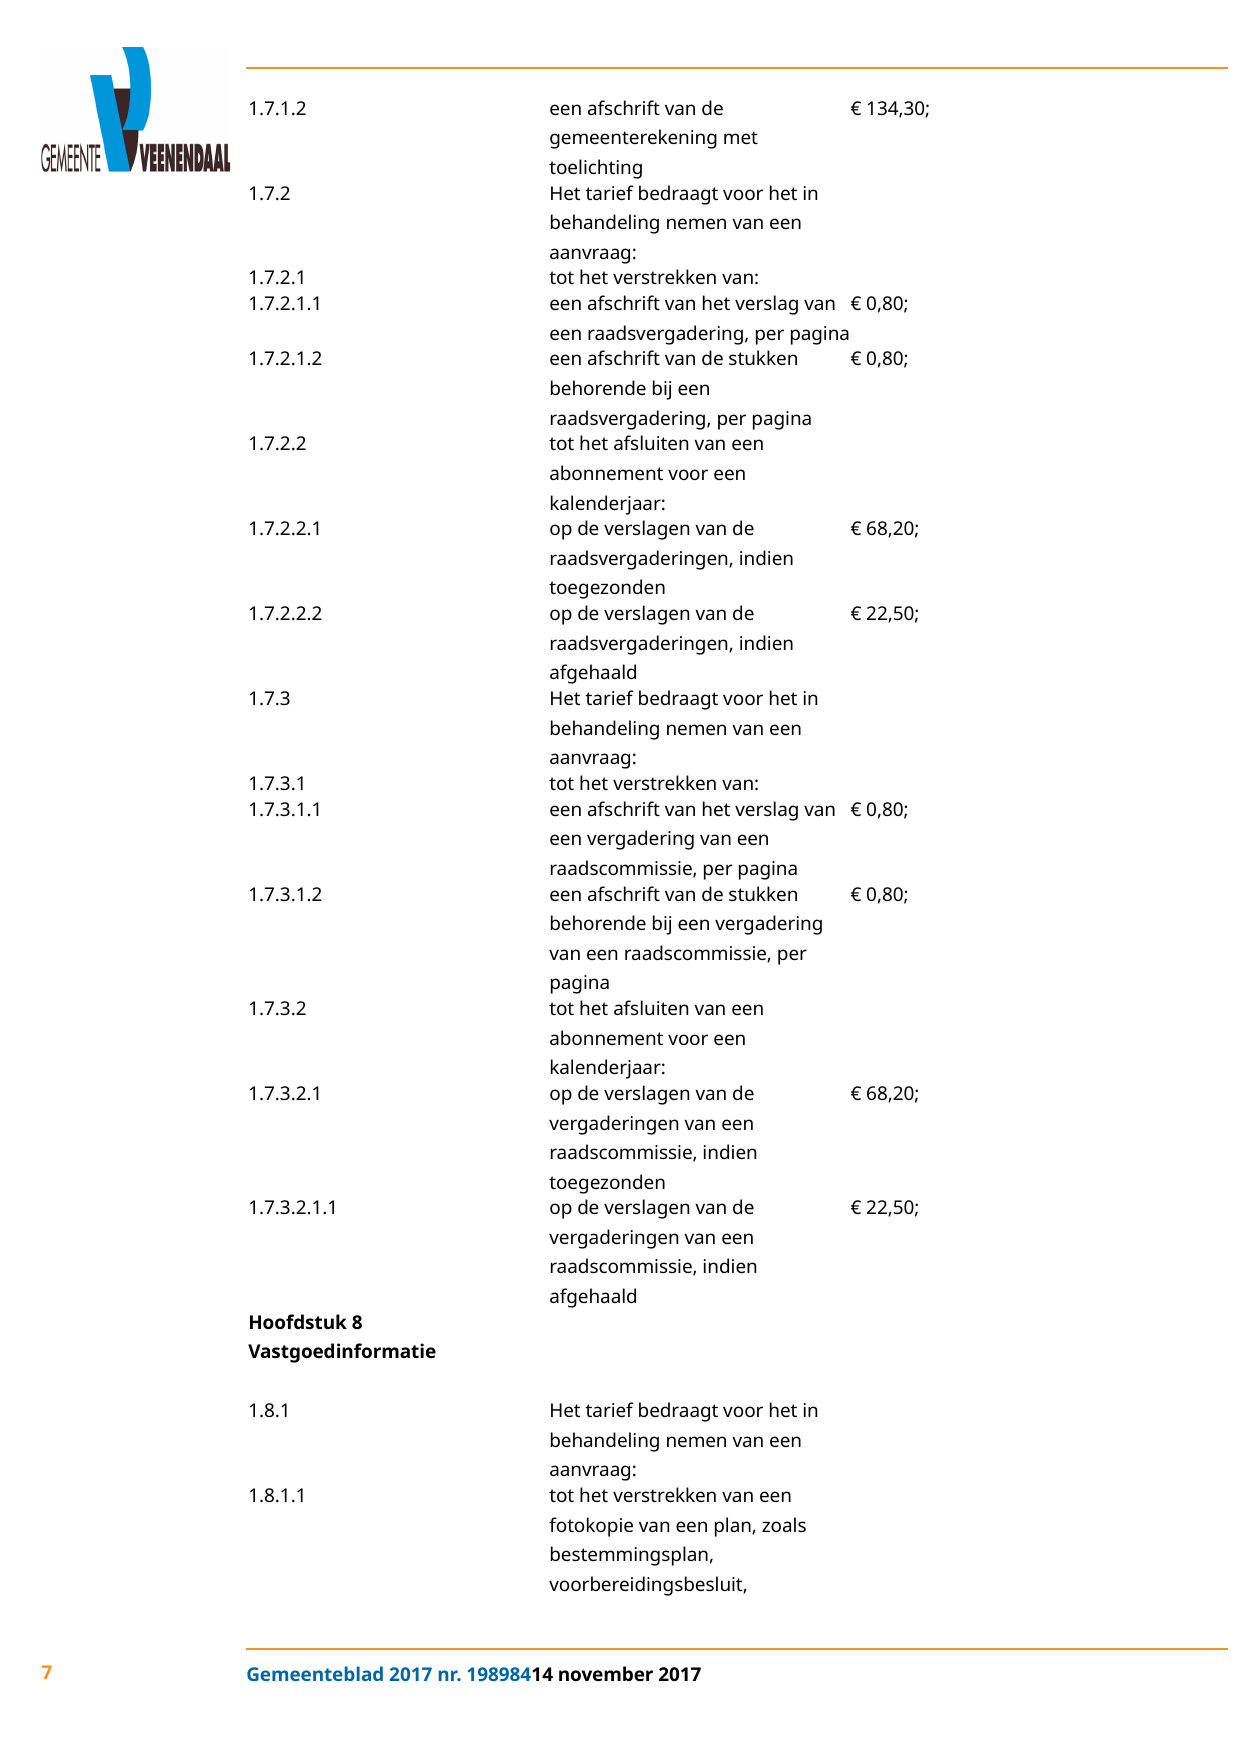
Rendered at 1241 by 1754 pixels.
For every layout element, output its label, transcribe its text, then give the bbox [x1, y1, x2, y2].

table_cell op de verslagen van de vergaderingen van een raadscommissie, indien afgehaald [549, 1195, 850, 1309]
table_cell een afschrift van het verslag van een vergadering van een raadscommissie, per pagina [549, 796, 850, 881]
table_header 1.8.1 [248, 1397, 549, 1482]
table_cell op de verslagen van de raadsvergaderingen, indien afgehaald [549, 600, 850, 685]
table_cell € 0,80; [850, 346, 1152, 431]
picture [41, 47, 130, 172]
table_cell 1.7.3.1.1 [248, 796, 549, 881]
table_cell [850, 995, 1152, 1080]
table_cell [850, 1309, 1152, 1394]
table_cell op de verslagen van de vergaderingen van een raadscommissie, indien toegezonden [549, 1080, 850, 1194]
table_header Het tarief bedraagt voor het in behandeling nemen van een aanvraag: [549, 1397, 850, 1482]
table_cell een afschrift van de stukken behorende bij een raadsvergadering, per pagina [549, 346, 850, 431]
table_cell € 68,20; [850, 1080, 1152, 1194]
table_cell Hoofdstuk 8 Vastgoedinformatie [248, 1309, 549, 1394]
table_cell € 0,80; [850, 290, 1152, 346]
table_cell een afschrift van de stukken behorende bij een vergadering van een raadscommissie, per pagina [549, 881, 850, 995]
table_cell [850, 180, 1152, 264]
table_cell Het tarief bedraagt voor het in behandeling nemen van een aanvraag: [549, 180, 850, 264]
table_cell 1.7.2.2.2 [248, 600, 549, 685]
table_cell tot het afsluiten van een abonnement voor een kalenderjaar: [549, 431, 850, 515]
table_cell € 68,20; [850, 515, 1152, 600]
table_cell 1.7.3.2.1.1 [248, 1195, 549, 1309]
table_cell een afschrift van het verslag van een raadsvergadering, per pagina [549, 290, 850, 346]
table_cell € 22,50; [850, 1195, 1152, 1309]
table_cell Het tarief bedraagt voor het in behandeling nemen van een aanvraag: [549, 685, 850, 770]
table_cell [850, 265, 1152, 290]
table_cell [850, 1482, 1152, 1597]
table_cell € 134,30; [850, 95, 1152, 180]
table_header [850, 1397, 1152, 1482]
table_cell tot het verstrekken van: [549, 265, 850, 290]
table_cell tot het verstrekken van: [549, 770, 850, 796]
table_cell 1.7.2.1.2 [248, 346, 549, 431]
table_cell [850, 685, 1152, 770]
picture [123, 47, 231, 172]
table_cell 1.7.3 [248, 685, 549, 770]
table_cell 1.7.3.2 [248, 995, 549, 1080]
table_cell € 22,50; [850, 600, 1152, 685]
table_cell 1.7.3.1.2 [248, 881, 549, 995]
table_cell [850, 431, 1152, 515]
table_cell tot het verstrekken van een fotokopie van een plan, zoals bestemmingsplan, voorbereidingsbesluit, [549, 1482, 850, 1597]
table_cell 1.7.2.2.1 [248, 515, 549, 600]
table_cell 1.7.2.1.1 [248, 290, 549, 346]
table_cell een afschrift van de gemeenterekening met toelichting [549, 95, 850, 180]
table_cell tot het afsluiten van een abonnement voor een kalenderjaar: [549, 995, 850, 1080]
table_cell € 0,80; [850, 796, 1152, 881]
table_cell 1.7.2.1 [248, 265, 549, 290]
table_cell op de verslagen van de raadsvergaderingen, indien toegezonden [549, 515, 850, 600]
table_cell 1.7.1.2 [248, 95, 549, 180]
table_cell 1.7.2.2 [248, 431, 549, 515]
table_cell 1.7.3.2.1 [248, 1080, 549, 1194]
table_cell 1.8.1.1 [248, 1482, 549, 1597]
table_cell [850, 770, 1152, 796]
table_cell € 0,80; [850, 881, 1152, 995]
table_cell 1.7.2 [248, 180, 549, 264]
table_cell [549, 1309, 850, 1394]
table_cell 1.7.3.1 [248, 770, 549, 796]
